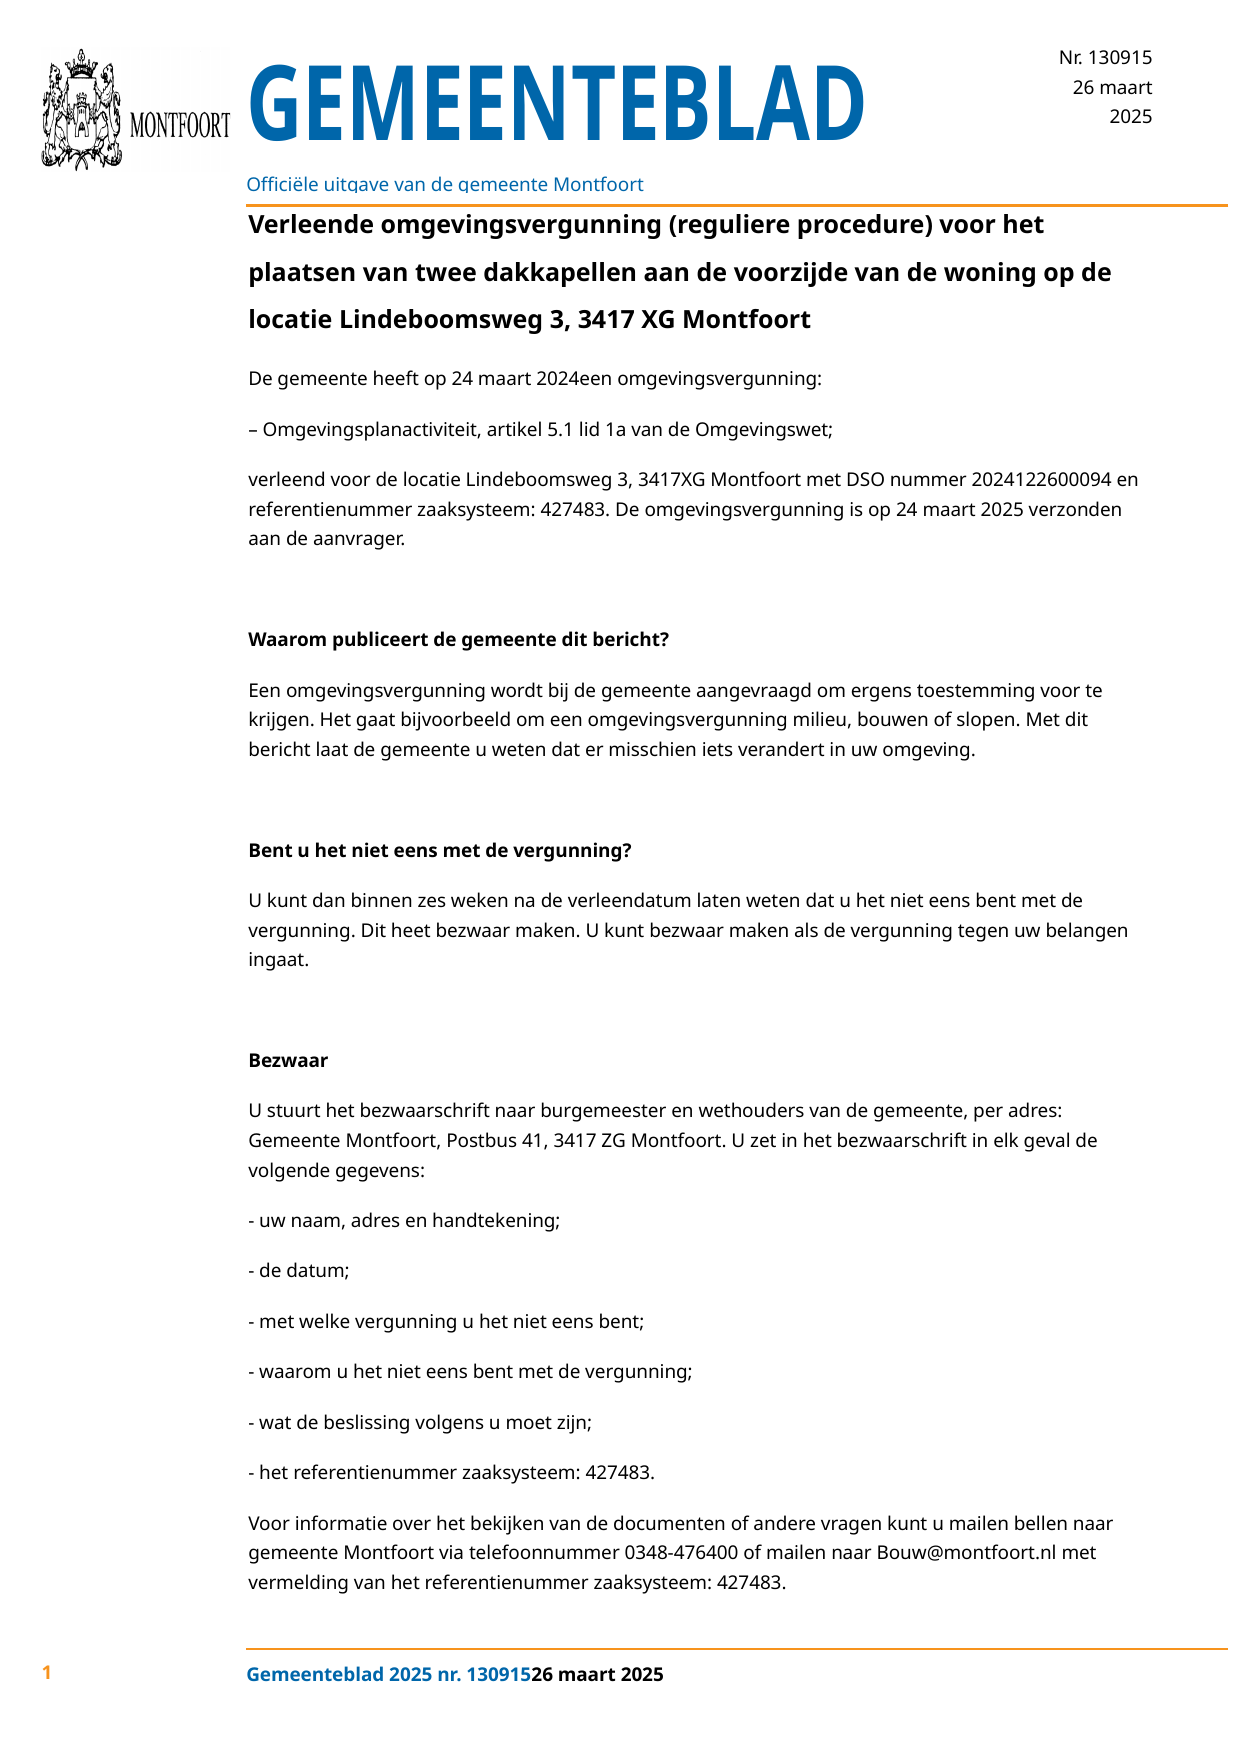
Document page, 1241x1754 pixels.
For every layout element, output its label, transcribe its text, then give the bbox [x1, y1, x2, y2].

text - waarom u het niet eens bent met de vergunning; [248, 1358, 1152, 1384]
text U stuurt het bezwaarschrift naar burgemeester en wethouders van de gemeente, per adres: Gemeente Montfoort, Postbus 41, 3417 ZG Montfoort. U zet in het bezwaarschrift in elk geval de volgende gegevens: [248, 1098, 1152, 1182]
text - de datum; [248, 1258, 1152, 1283]
text Voor informatie over het bekijken van de documenten of andere vragen kunt u mailen bellen naar gemeente Montfoort via telefoonnummer 0348-476400 of mailen naar Bouw@montfoort.nl met vermelding van het referentienummer zaaksysteem: 427483. [248, 1510, 1152, 1594]
text Waarom publiceert de gemeente dit bericht? [248, 626, 1152, 652]
text Een omgevingsvergunning wordt bij de gemeente aangevraagd om ergens toestemming voor te krijgen. Het gaat bijvoorbeeld om een omgevingsvergunning milieu, bouwen of slopen. Met dit bericht laat de gemeente u weten dat er misschien iets verandert in uw omgeving. [248, 677, 1152, 762]
text Bezwaar [248, 1047, 1152, 1073]
text - uw naam, adres en handtekening; [248, 1207, 1152, 1233]
text De gemeente heeft op 24 maart 2024een omgevingsvergunning: [248, 366, 1152, 391]
text - het referentienummer zaaksysteem: 427483. [248, 1459, 1152, 1485]
text – Omgevingsplanactiviteit, artikel 5.1 lid 1a van de Omgevingswet; [248, 416, 1152, 442]
text - met welke vergunning u het niet eens bent; [248, 1308, 1152, 1334]
text - wat de beslissing volgens u moet zijn; [248, 1409, 1152, 1434]
text U kunt dan binnen zes weken na de verleendatum laten weten dat u het niet eens bent met de vergunning. Dit heet bezwaar maken. U kunt bezwaar maken als de vergunning tegen uw belangen ingaat. [248, 887, 1152, 972]
text Verleende omgevingsvergunning (reguliere procedure) voor het plaatsen van twee dakkapellen aan de voorzijde van de woning op de locatie Lindeboomsweg 3, 3417 XG Montfoort [248, 207, 1152, 336]
text Bent u het niet eens met de vergunning? [248, 837, 1152, 862]
picture [41, 47, 231, 172]
text verleend voor de locatie Lindeboomsweg 3, 3417XG Montfoort met DSO nummer 2024122600094 en referentienummer zaaksysteem: 427483. De omgevingsvergunning is op 24 maart 2025 verzonden aan de aanvrager. [248, 466, 1152, 551]
